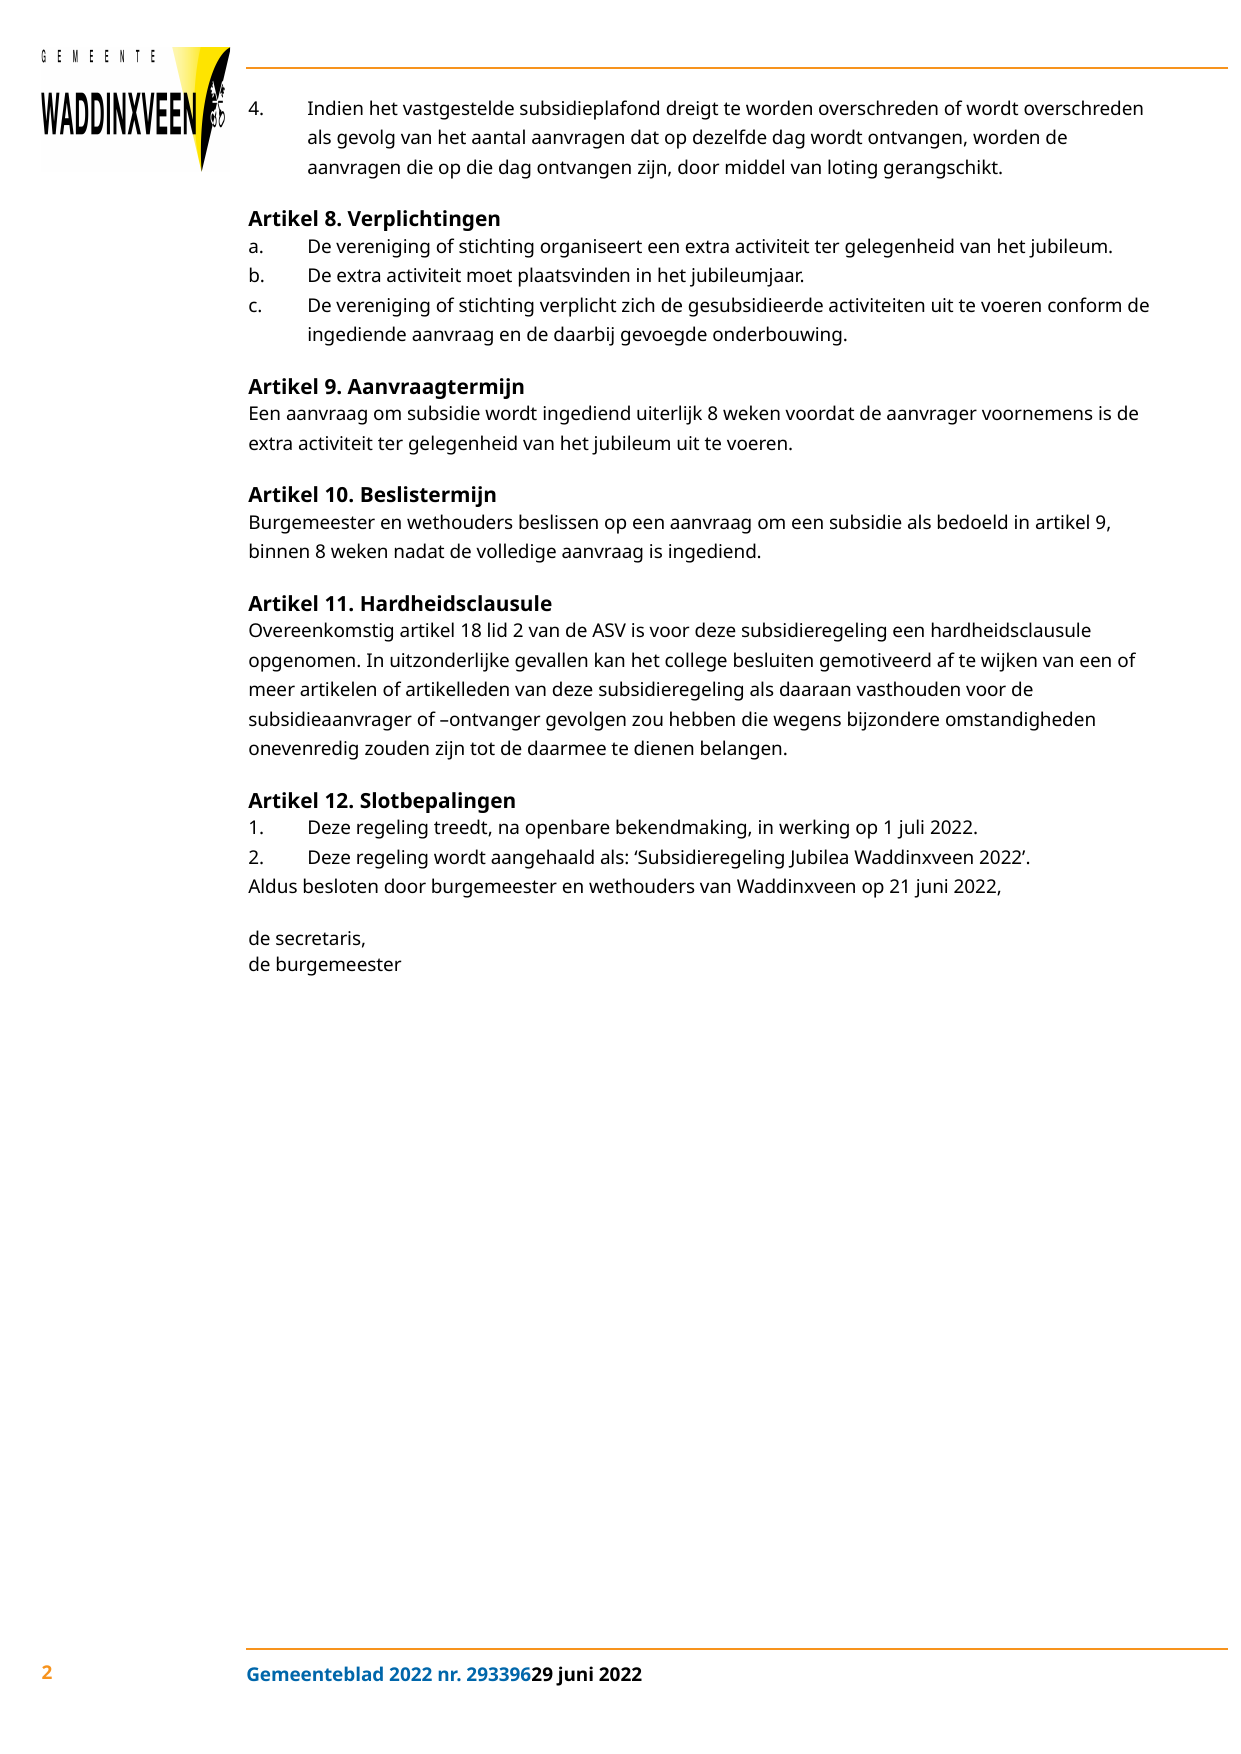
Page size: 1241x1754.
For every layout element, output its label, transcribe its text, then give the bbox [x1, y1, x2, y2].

text de burgemeester [248, 951, 1152, 977]
list De vereniging of stichting organiseert een extra activiteit ter gelegenheid van het jubileum. [248, 233, 1152, 258]
list De extra activiteit moet plaatsvinden in het jubileumjaar. [248, 262, 1152, 288]
picture [41, 47, 231, 172]
list De vereniging of stichting verplicht zich de gesubsidieerde activiteiten uit te voeren conform de ingediende aanvraag en de daarbij gevoegde onderbouwing. [248, 292, 1152, 347]
list Deze regeling treedt, na openbare bekendmaking, in werking op 1 juli 2022. [248, 814, 1152, 840]
text Overeenkomstig artikel 18 lid 2 van de ASV is voor deze subsidieregeling een hardheidsclausule opgenomen. In uitzonderlijke gevallen kan het college besluiten gemotiveerd af te wijken van een of meer artikelen of artikelleden van deze subsidieregeling als daaraan vasthouden voor de subsidieaanvrager of –ontvanger gevolgen zou hebben die wegens bijzondere omstandigheden onevenredig zouden zijn tot de daarmee te dienen belangen. [248, 617, 1152, 761]
text Artikel 11. Hardheidsclausule [248, 589, 1152, 617]
list Deze regeling wordt aangehaald als: ‘Subsidieregeling Jubilea Waddinxveen 2022’. [248, 844, 1152, 870]
text Artikel 10. Beslistermijn [248, 480, 1152, 509]
text Aldus besloten door burgemeester en wethouders van Waddinxveen op 21 juni 2022, [248, 874, 1152, 899]
text de secretaris, [248, 925, 1152, 951]
text Artikel 8. Verplichtingen [248, 204, 1152, 233]
text Burgemeester en wethouders beslissen op een aanvraag om een subsidie als bedoeld in artikel 9, binnen 8 weken nadat de volledige aanvraag is ingediend. [248, 509, 1152, 564]
text Een aanvraag om subsidie wordt ingediend uiterlijk 8 weken voordat de aanvrager voornemens is de extra activiteit ter gelegenheid van het jubileum uit te voeren. [248, 400, 1152, 456]
text Artikel 12. Slotbepalingen [248, 786, 1152, 814]
text Artikel 9. Aanvraagtermijn [248, 372, 1152, 400]
list Indien het vastgestelde subsidieplafond dreigt te worden overschreden of wordt overschreden als gevolg van het aantal aanvragen dat op dezelfde dag wordt ontvangen, worden de aanvragen die op die dag ontvangen zijn, door middel van loting gerangschikt. [248, 95, 1152, 180]
